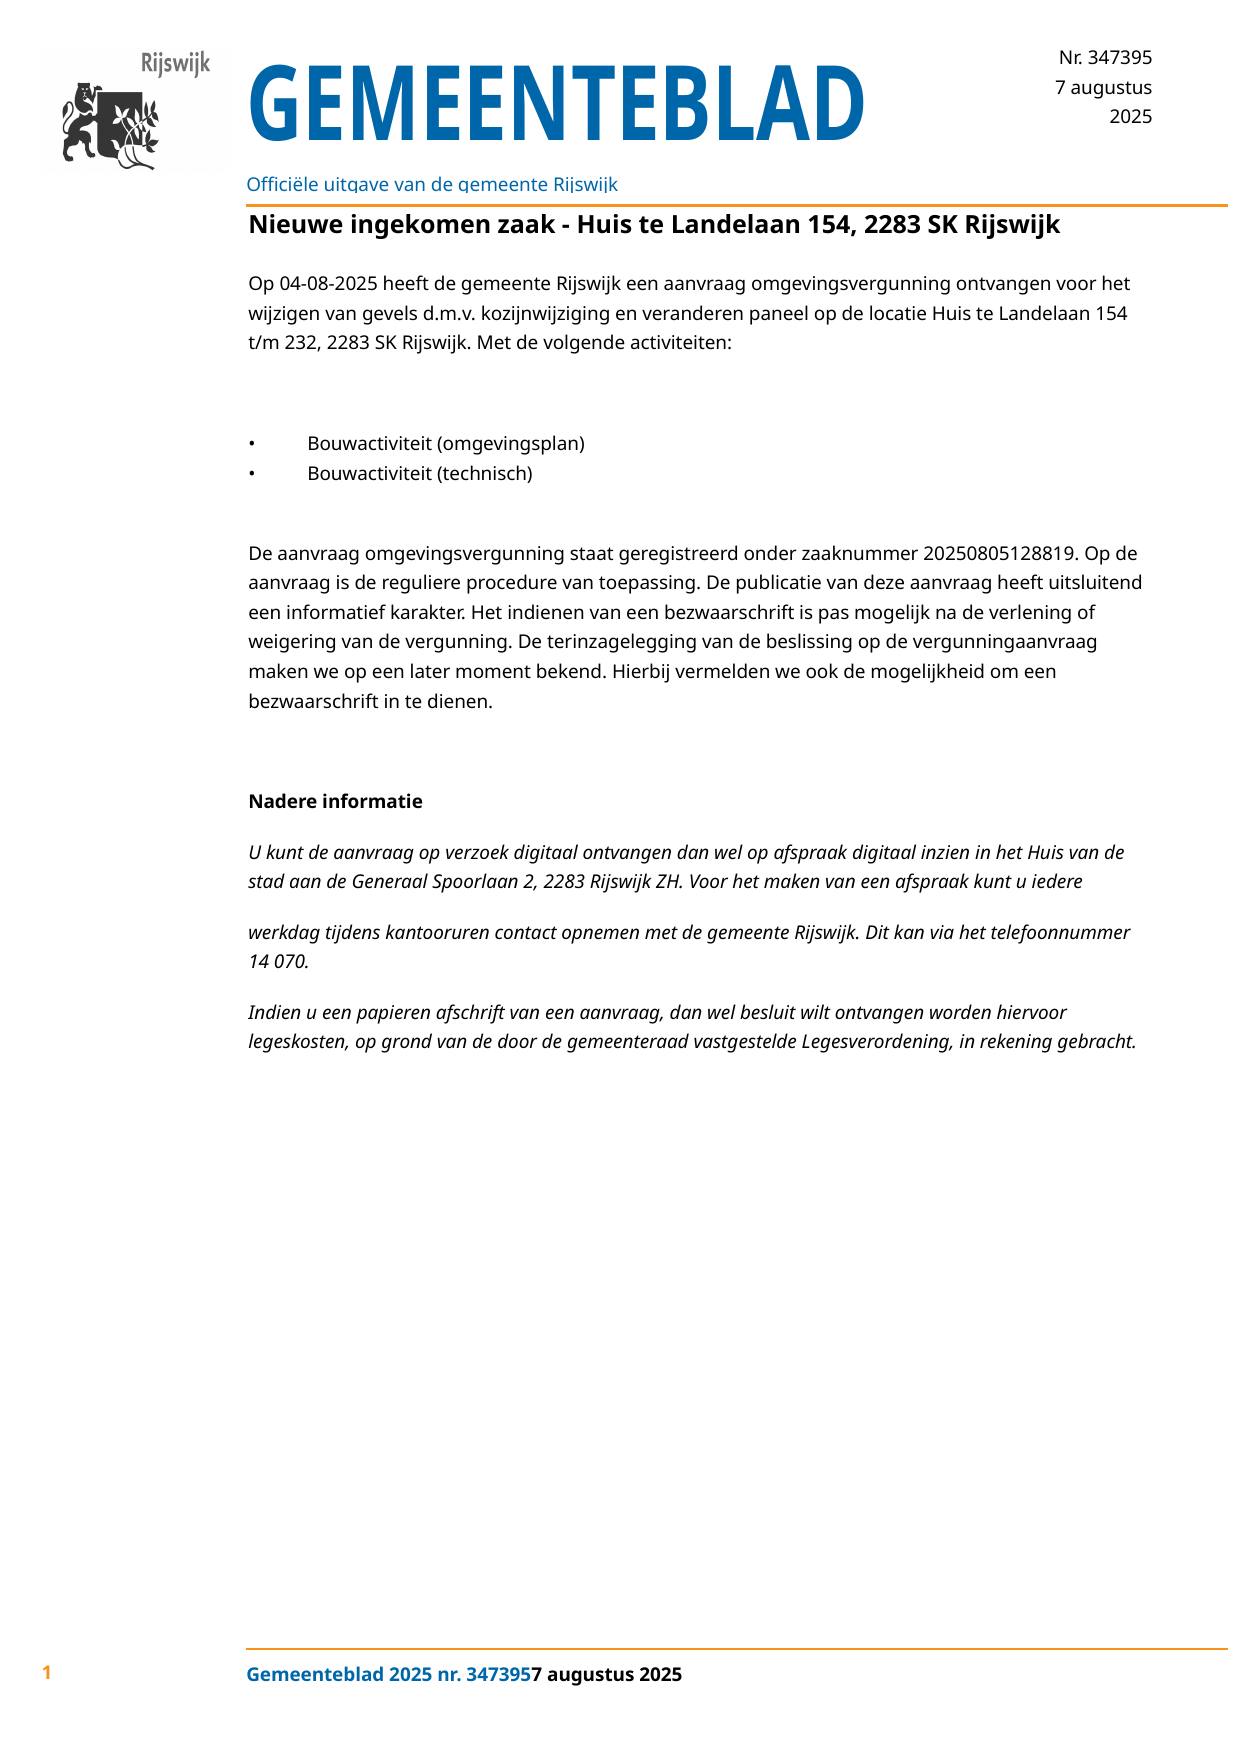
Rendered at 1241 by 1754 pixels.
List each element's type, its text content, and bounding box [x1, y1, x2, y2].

list Bouwactiviteit (omgevingsplan) [248, 430, 1152, 456]
text werkdag tijdens kantooruren contact opnemen met de gemeente Rijswijk. Dit kan via het telefoonnummer 14 070. [248, 919, 1152, 974]
text Op 04-08-2025 heeft de gemeente Rijswijk een aanvraag omgevingsvergunning ontvangen voor het wijzigen van gevels d.m.v. kozijnwijziging en veranderen paneel op de locatie Huis te Landelaan 154 t/m 232, 2283 SK Rijswijk. Met de volgende activiteiten: [248, 270, 1152, 355]
list Bouwactiviteit (technisch) [248, 460, 1152, 486]
picture [41, 47, 231, 172]
text Indien u een papieren afschrift van een aanvraag, dan wel besluit wilt ontvangen worden hiervoor legeskosten, op grond van de door de gemeenteraad vastgestelde Legesverordening, in rekening gebracht. [248, 999, 1152, 1054]
text U kunt de aanvraag op verzoek digitaal ontvangen dan wel op afspraak digitaal inzien in het Huis van de stad aan de Generaal Spoorlaan 2, 2283 Rijswijk ZH. Voor het maken van een afspraak kunt u iedere [248, 839, 1152, 894]
text De aanvraag omgevingsvergunning staat geregistreerd onder zaaknummer 20250805128819. Op de aanvraag is de reguliere procedure van toepassing. De publicatie van deze aanvraag heeft uitsluitend een informatief karakter. Het indienen van een bezwaarschrift is pas mogelijk na de verlening of weigering van de vergunning. De terinzagelegging van de beslissing op de vergunningaanvraag maken we op een later moment bekend. Hierbij vermelden we ook de mogelijkheid om een bezwaarschrift in te dienen. [248, 540, 1152, 713]
text Nieuwe ingekomen zaak - Huis te Landelaan 154, 2283 SK Rijswijk [248, 207, 1152, 241]
text Nadere informatie [248, 789, 1152, 814]
